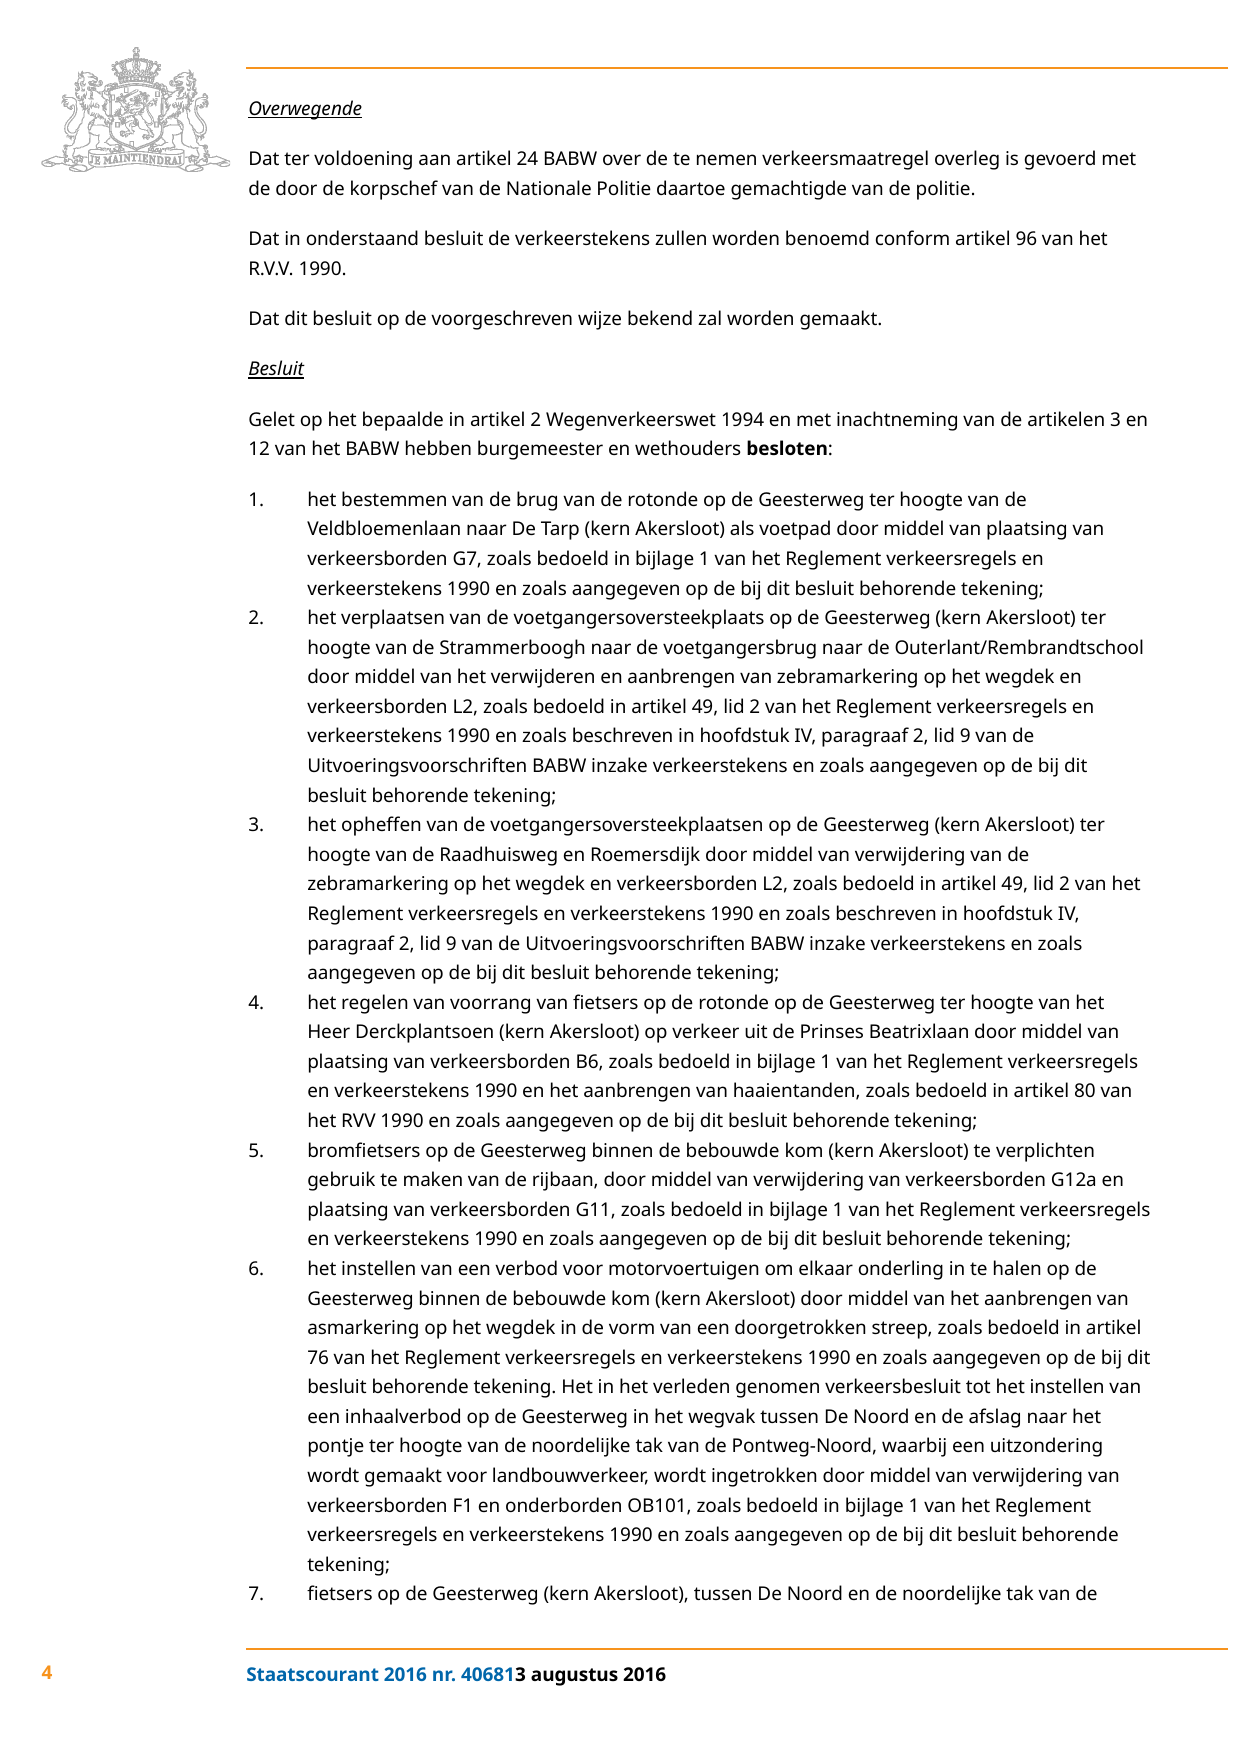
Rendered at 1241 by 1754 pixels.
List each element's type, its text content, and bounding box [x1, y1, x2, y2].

list het verplaatsen van de voetgangersoversteekplaats op de Geesterweg (kern Akersloot) ter hoogte van de Strammerboogh naar de voetgangersbrug naar de Outerlant/Rembrandtschool door middel van het verwijderen en aanbrengen van zebramarkering op het wegdek en verkeersborden L2, zoals bedoeld in artikel 49, lid 2 van het Reglement verkeersregels en verkeerstekens 1990 en zoals beschreven in hoofdstuk IV, paragraaf 2, lid 9 van de Uitvoeringsvoorschriften BABW inzake verkeerstekens en zoals aangegeven op de bij dit besluit behorende tekening; [248, 604, 1152, 808]
text Overwegende [248, 95, 1152, 121]
list het regelen van voorrang van fietsers op de rotonde op de Geesterweg ter hoogte van het Heer Derckplantsoen (kern Akersloot) op verkeer uit de Prinses Beatrixlaan door middel van plaatsing van verkeersborden B6, zoals bedoeld in bijlage 1 van het Reglement verkeersregels en verkeerstekens 1990 en het aanbrengen van haaientanden, zoals bedoeld in artikel 80 van het RVV 1990 en zoals aangegeven op de bij dit besluit behorende tekening; [248, 989, 1152, 1133]
list het opheffen van de voetgangersoversteekplaatsen op de Geesterweg (kern Akersloot) ter hoogte van de Raadhuisweg en Roemersdijk door middel van verwijdering van de zebramarkering op het wegdek en verkeersborden L2, zoals bedoeld in artikel 49, lid 2 van het Reglement verkeersregels en verkeerstekens 1990 en zoals beschreven in hoofdstuk IV, paragraaf 2, lid 9 van de Uitvoeringsvoorschriften BABW inzake verkeerstekens en zoals aangegeven op de bij dit besluit behorende tekening; [248, 811, 1152, 985]
list het bestemmen van de brug van de rotonde op de Geesterweg ter hoogte van de Veldbloemenlaan naar De Tarp (kern Akersloot) als voetpad door middel van plaatsing van verkeersborden G7, zoals bedoeld in bijlage 1 van het Reglement verkeersregels en verkeerstekens 1990 en zoals aangegeven op de bij dit besluit behorende tekening; [248, 486, 1152, 601]
list het instellen van een verbod voor motorvoertuigen om elkaar onderling in te halen op de Geesterweg binnen de bebouwde kom (kern Akersloot) door middel van het aanbrengen van asmarkering op het wegdek in de vorm van een doorgetrokken streep, zoals bedoeld in artikel 76 van het Reglement verkeersregels en verkeerstekens 1990 en zoals aangegeven op de bij dit besluit behorende tekening. Het in het verleden genomen verkeersbesluit tot het instellen van een inhaalverbod op de Geesterweg in het wegvak tussen De Noord en de afslag naar het pontje ter hoogte van de noordelijke tak van de Pontweg-Noord, waarbij een uitzondering wordt gemaakt voor landbouwverkeer, wordt ingetrokken door middel van verwijdering van verkeersborden F1 en onderborden OB101, zoals bedoeld in bijlage 1 van het Reglement verkeersregels en verkeerstekens 1990 en zoals aangegeven op de bij dit besluit behorende tekening; [248, 1255, 1152, 1577]
text Besluit [248, 356, 1152, 381]
picture [41, 47, 231, 172]
text Dat dit besluit op de voorgeschreven wijze bekend zal worden gemaakt. [248, 305, 1152, 331]
text Dat in onderstaand besluit de verkeerstekens zullen worden benoemd conform artikel 96 van het R.V.V. 1990. [248, 225, 1152, 281]
text Dat ter voldoening aan artikel 24 BABW over de te nemen verkeersmaatregel overleg is gevoerd met de door de korpschef van de Nationale Politie daartoe gemachtigde van de politie. [248, 145, 1152, 201]
list bromfietsers op de Geesterweg binnen de bebouwde kom (kern Akersloot) te verplichten gebruik te maken van de rijbaan, door middel van verwijdering van verkeersborden G12a en plaatsing van verkeersborden G11, zoals bedoeld in bijlage 1 van het Reglement verkeersregels en verkeerstekens 1990 en zoals aangegeven op de bij dit besluit behorende tekening; [248, 1137, 1152, 1251]
list fietsers op de Geesterweg (kern Akersloot), tussen De Noord en de noordelijke tak van de [248, 1581, 1152, 1606]
text Gelet op het bepaalde in artikel 2 Wegenverkeerswet 1994 en met inachtneming van de artikelen 3 en 12 van het BABW hebben burgemeester en wethouders besloten: [248, 406, 1152, 461]
